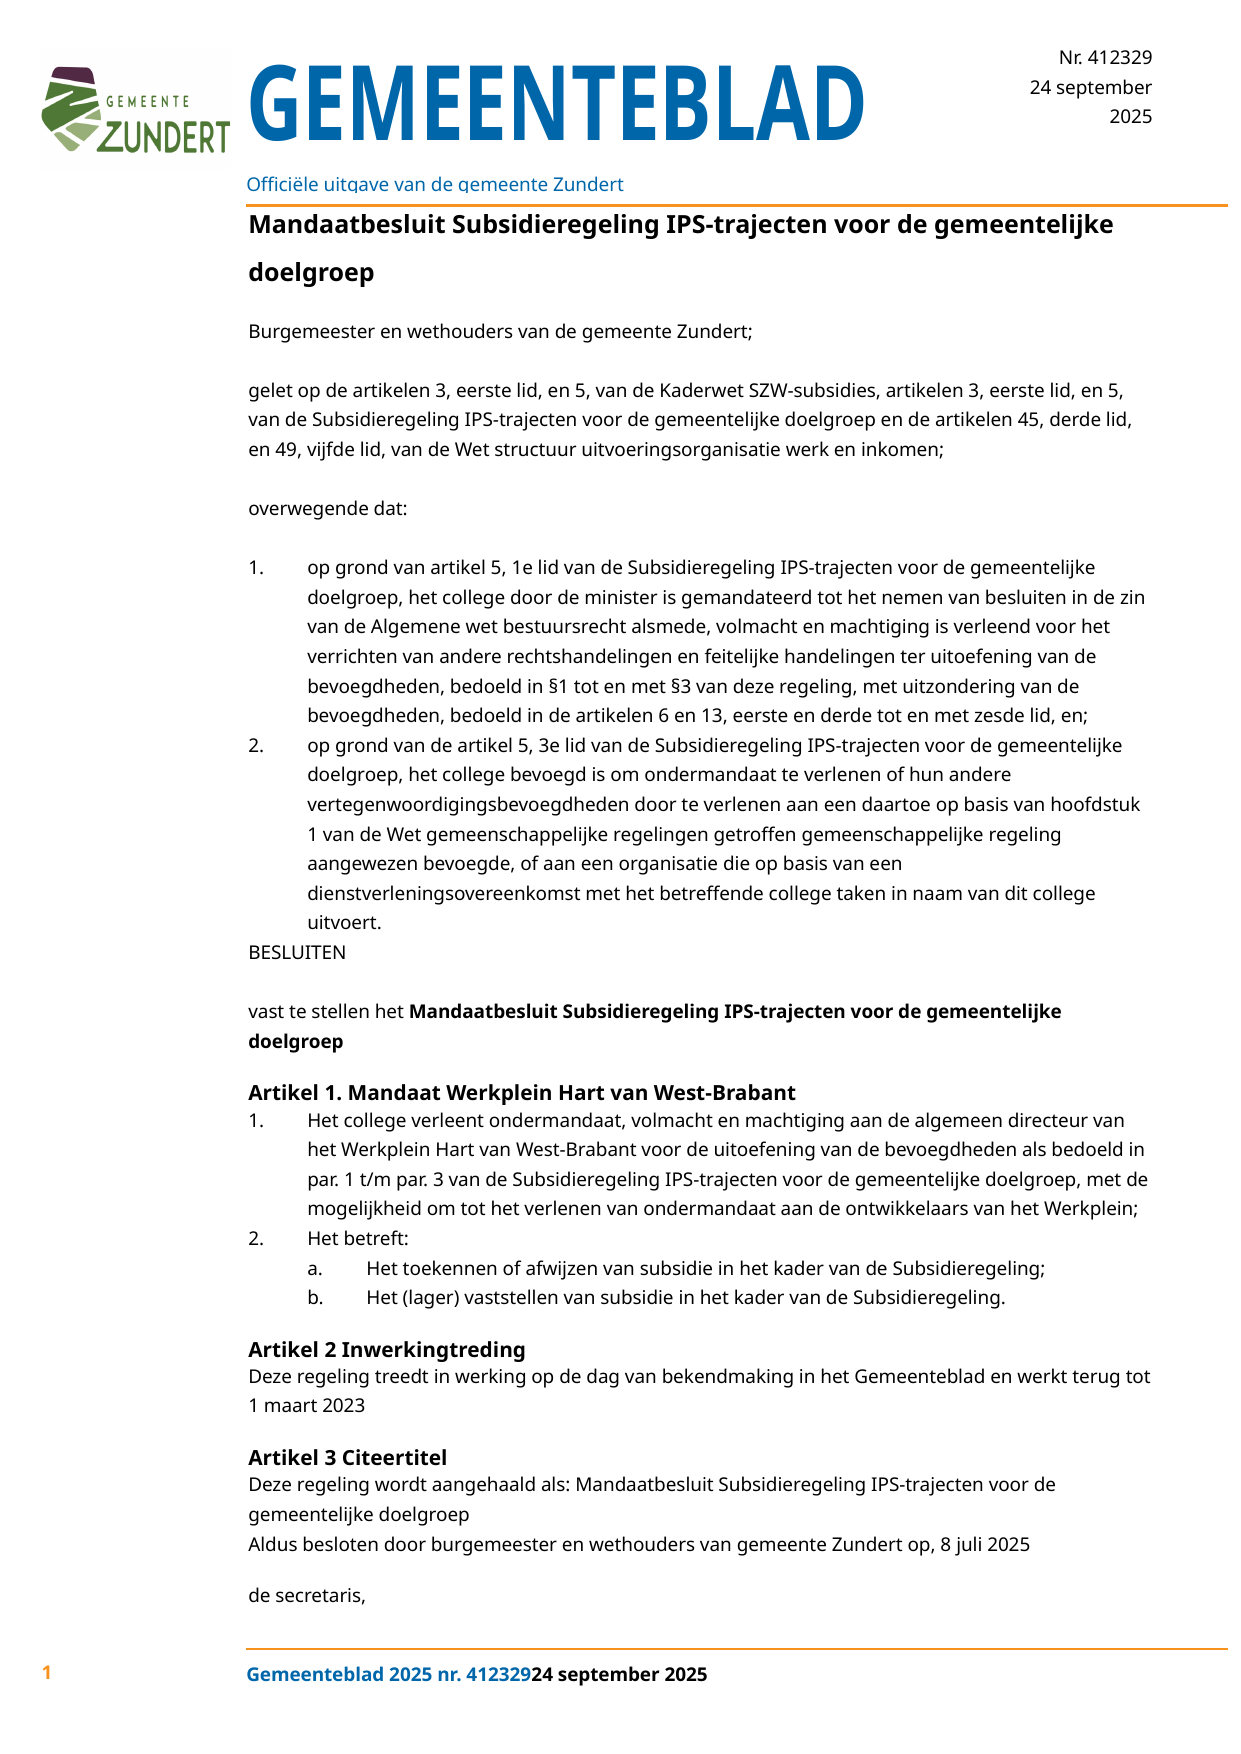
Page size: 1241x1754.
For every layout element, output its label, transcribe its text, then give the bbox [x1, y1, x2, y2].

text Artikel 1. Mandaat Werkplein Hart van West-Brabant [248, 1078, 1152, 1107]
list Het (lager) vaststellen van subsidie in het kader van de Subsidieregeling. [307, 1284, 1152, 1310]
list Het betreft: [248, 1225, 1152, 1251]
text Deze regeling treedt in werking op de dag van bekendmaking in het Gemeenteblad en werkt terug tot 1 maart 2023 [248, 1363, 1152, 1418]
text Artikel 2 Inwerkingtreding [248, 1335, 1152, 1363]
text Artikel 3 Citeertitel [248, 1443, 1152, 1472]
list Het college verleent ondermandaat, volmacht en machtiging aan de algemeen directeur van het Werkplein Hart van West-Brabant voor de uitoefening van de bevoegdheden als bedoeld in par. 1 t/m par. 3 van de Subsidieregeling IPS-trajecten voor de gemeentelijke doelgroep, met de mogelijkheid om tot het verlenen van ondermandaat aan de ontwikkelaars van het Werkplein; [248, 1107, 1152, 1221]
text Mandaatbesluit Subsidieregeling IPS-trajecten voor de gemeentelijke doelgroep [248, 207, 1152, 288]
text Burgemeester en wethouders van de gemeente Zundert; [248, 318, 1152, 344]
text Aldus besloten door burgemeester en wethouders van gemeente Zundert op, 8 juli 2025 [248, 1531, 1152, 1556]
list op grond van artikel 5, 1e lid van de Subsidieregeling IPS-trajecten voor de gemeentelijke doelgroep, het college door de minister is gemandateerd tot het nemen van besluiten in de zin van de Algemene wet bestuursrecht alsmede, volmacht en machtiging is verleend voor het verrichten van andere rechtshandelingen en feitelijke handelingen ter uitoefening van de bevoegdheden, bedoeld in §1 tot en met §3 van deze regeling, met uitzondering van de bevoegdheden, bedoeld in de artikelen 6 en 13, eerste en derde tot en met zesde lid, en; [248, 554, 1152, 728]
list Het toekennen of afwijzen van subsidie in het kader van de Subsidieregeling; [307, 1255, 1152, 1280]
text vast te stellen het Mandaatbesluit Subsidieregeling IPS-trajecten voor de gemeentelijke doelgroep [248, 998, 1152, 1054]
text BESLUITEN [248, 939, 1152, 965]
text Deze regeling wordt aangehaald als: Mandaatbesluit Subsidieregeling IPS-trajecten voor de gemeentelijke doelgroep [248, 1472, 1152, 1527]
text gelet op de artikelen 3, eerste lid, en 5, van de Kaderwet SZW-subsidies, artikelen 3, eerste lid, en 5, van de Subsidieregeling IPS-trajecten voor de gemeentelijke doelgroep en de artikelen 45, derde lid, en 49, vijfde lid, van de Wet structuur uitvoeringsorganisatie werk en inkomen; [248, 377, 1152, 462]
list op grond van de artikel 5, 3e lid van de Subsidieregeling IPS-trajecten voor de gemeentelijke doelgroep, het college bevoegd is om ondermandaat te verlenen of hun andere vertegenwoordigingsbevoegdheden door te verlenen aan een daartoe op basis van hoofdstuk 1 van de Wet gemeenschappelijke regelingen getroffen gemeenschappelijke regeling aangewezen bevoegde, of aan een organisatie die op basis van een dienstverleningsovereenkomst met het betreffende college taken in naam van dit college uitvoert. [248, 732, 1152, 935]
picture [41, 47, 231, 172]
text de secretaris, [248, 1582, 1152, 1608]
text overwegende dat: [248, 495, 1152, 521]
